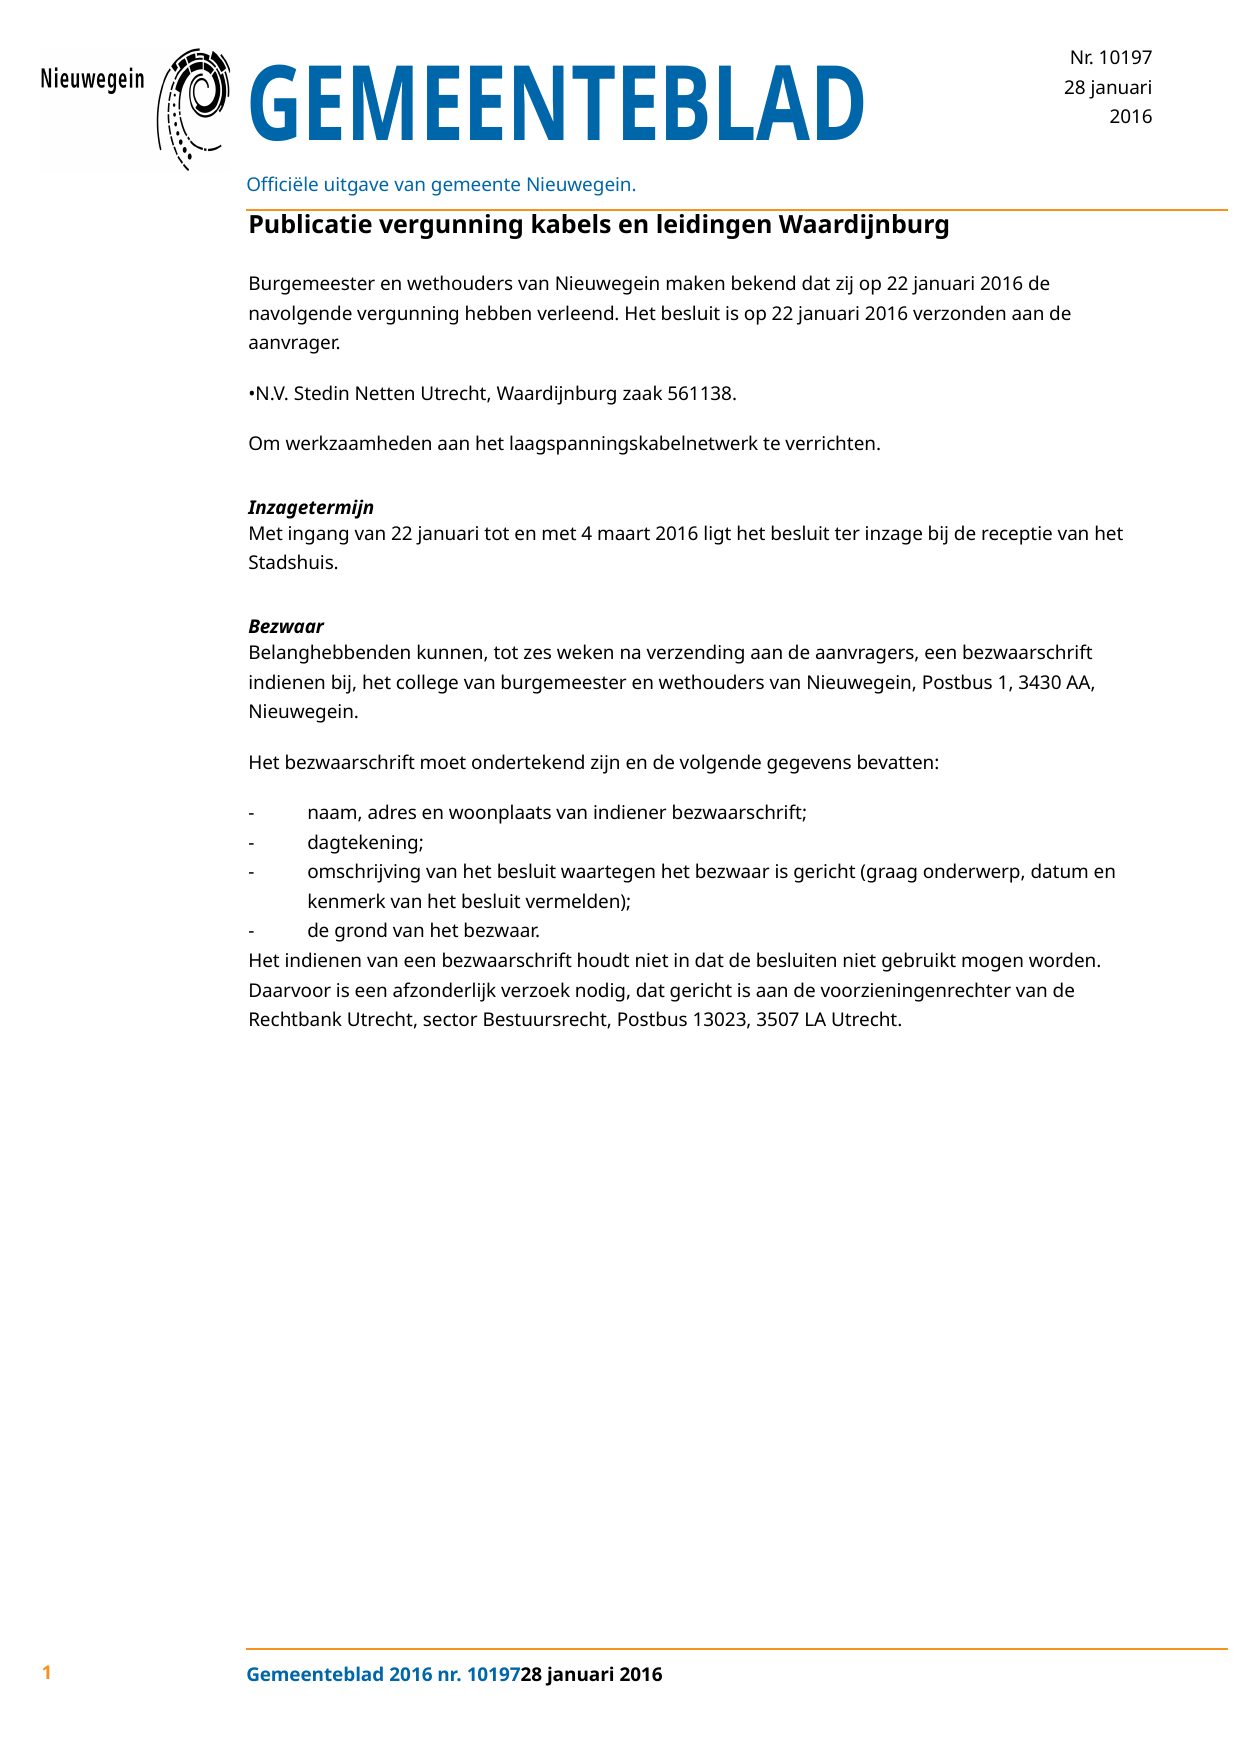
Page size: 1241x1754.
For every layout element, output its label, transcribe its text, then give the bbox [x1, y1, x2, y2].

text Bezwaar [248, 613, 1152, 639]
text Burgemeester en wethouders van Nieuwegein maken bekend dat zij op 22 januari 2016 de navolgende vergunning hebben verleend. Het besluit is op 22 januari 2016 verzonden aan de aanvrager. [248, 270, 1152, 355]
list naam, adres en woonplaats van indiener bezwaarschrift; [248, 799, 1152, 825]
list dagtekening; [248, 829, 1152, 854]
picture [41, 47, 231, 172]
text •N.V. Stedin Netten Utrecht, Waardijnburg zaak 561138. [248, 380, 1152, 406]
text Het indienen van een bezwaarschrift houdt niet in dat de besluiten niet gebruikt mogen worden. Daarvoor is een afzonderlijk verzoek nodig, dat gericht is aan de voorzieningenrechter van de Rechtbank Utrecht, sector Bestuursrecht, Postbus 13023, 3507 LA Utrecht. [248, 947, 1152, 1032]
text Inzagetermijn [248, 494, 1152, 520]
list omschrijving van het besluit waartegen het bezwaar is gericht (graag onderwerp, datum en kenmerk van het besluit vermelden); [248, 858, 1152, 914]
text Belanghebbenden kunnen, tot zes weken na verzending aan de aanvragers, een bezwaarschrift indienen bij, het college van burgemeester en wethouders van Nieuwegein, Postbus 1, 3430 AA, Nieuwegein. [248, 639, 1152, 724]
text Met ingang van 22 januari tot en met 4 maart 2016 ligt het besluit ter inzage bij de receptie van het Stadshuis. [248, 520, 1152, 575]
text Het bezwaarschrift moet ondertekend zijn en de volgende gegevens bevatten: [248, 749, 1152, 774]
list de grond van het bezwaar. [248, 918, 1152, 943]
text Publicatie vergunning kabels en leidingen Waardijnburg [248, 211, 1152, 241]
text Om werkzaamheden aan het laagspanningskabelnetwerk te verrichten. [248, 430, 1152, 456]
